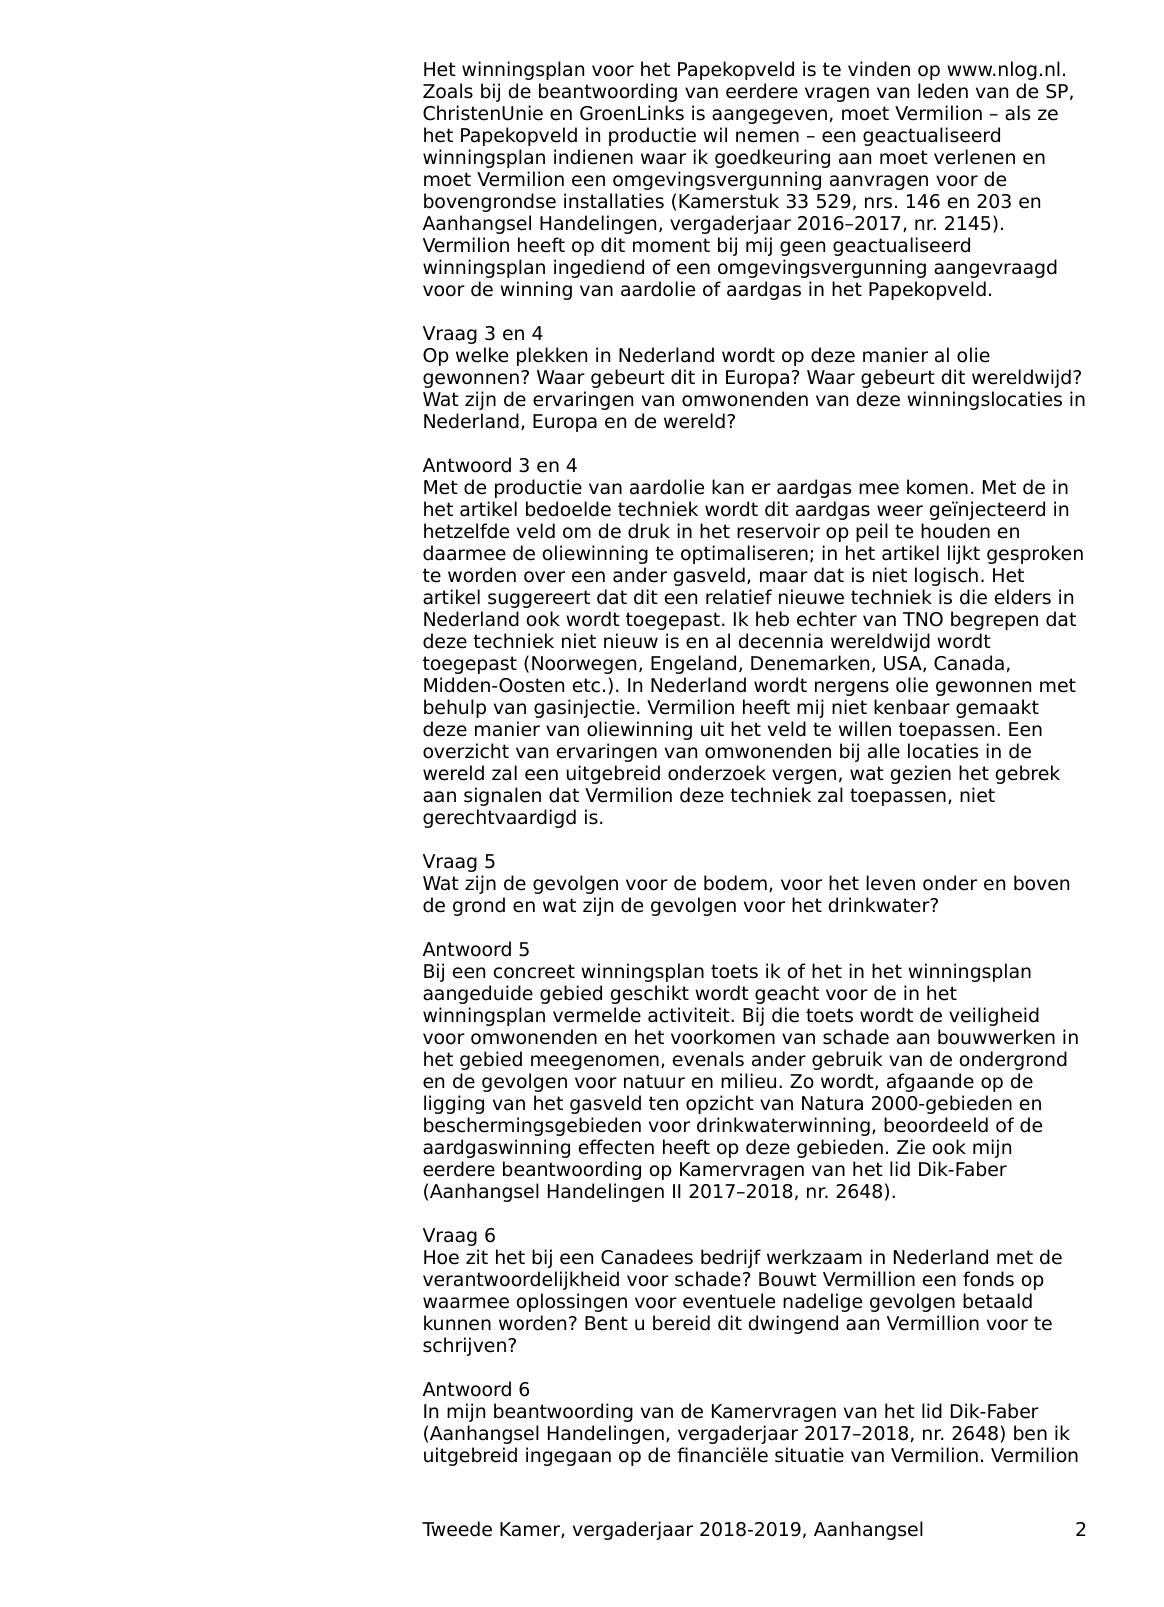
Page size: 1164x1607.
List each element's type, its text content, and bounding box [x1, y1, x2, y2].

text Het winningsplan voor het Papekopveld is te vinden op www.nlog.nl. Zoals bij de beantwoording van eerdere vragen van leden van de SP, ChristenUnie en GroenLinks is aangegeven, moet Vermilion – als ze het Papekopveld in productie wil nemen – een geactualiseerd winningsplan indienen waar ik goedkeuring aan moet verlenen en moet Vermilion een omgevingsvergunning aanvragen voor de bovengrondse installaties (Kamerstuk 33 529, nrs. 146 en 203 en Aanhangsel Handelingen, vergaderjaar 2016–2017, nr. 2145). Vermilion heeft op dit moment bij mij geen geactualiseerd winningsplan ingediend of een omgevingsvergunning aangevraagd voor de winning van aardolie of aardgas in het Papekopveld. [422, 59, 1087, 301]
text Vraag 6 [422, 1225, 1087, 1247]
text Antwoord 5 [422, 939, 1087, 961]
text In mijn beantwoording van de Kamervragen van het lid Dik-Faber (Aanhangsel Handelingen, vergaderjaar 2017–2018, nr. 2648) ben ik uitgebreid ingegaan op de financiële situatie van Vermilion. Vermilion [422, 1401, 1087, 1467]
text Hoe zit het bij een Canadees bedrijf werkzaam in Nederland met de verantwoordelijkheid voor schade? Bouwt Vermillion een fonds op waarmee oplossingen voor eventuele nadelige gevolgen betaald kunnen worden? Bent u bereid dit dwingend aan Vermillion voor te schrijven? [422, 1247, 1087, 1357]
text Bij een concreet winningsplan toets ik of het in het winningsplan aangeduide gebied geschikt wordt geacht voor de in het winningsplan vermelde activiteit. Bij die toets wordt de veiligheid voor omwonenden en het voorkomen van schade aan bouwwerken in het gebied meegenomen, evenals ander gebruik van de ondergrond en de gevolgen voor natuur en milieu. Zo wordt, afgaande op de ligging van het gasveld ten opzicht van Natura 2000-gebieden en beschermingsgebieden voor drinkwaterwinning, beoordeeld of de aardgaswinning effecten heeft op deze gebieden. Zie ook mijn eerdere beantwoording op Kamervragen van het lid Dik-Faber (Aanhangsel Handelingen II 2017–2018, nr. 2648). [422, 961, 1087, 1203]
text Vraag 3 en 4 [422, 323, 1087, 345]
text Vraag 5 [422, 851, 1087, 873]
text Met de productie van aardolie kan er aardgas mee komen. Met de in het artikel bedoelde techniek wordt dit aardgas weer geïnjecteerd in hetzelfde veld om de druk in het reservoir op peil te houden en daarmee de oliewinning te optimaliseren; in het artikel lijkt gesproken te worden over een ander gasveld, maar dat is niet logisch. Het artikel suggereert dat dit een relatief nieuwe techniek is die elders in Nederland ook wordt toegepast. Ik heb echter van TNO begrepen dat deze techniek niet nieuw is en al decennia wereldwijd wordt toegepast (Noorwegen, Engeland, Denemarken, USA, Canada, Midden-Oosten etc.). In Nederland wordt nergens olie gewonnen met behulp van gasinjectie. Vermilion heeft mij niet kenbaar gemaakt deze manier van oliewinning uit het veld te willen toepassen. Een overzicht van ervaringen van omwonenden bij alle locaties in de wereld zal een uitgebreid onderzoek vergen, wat gezien het gebrek aan signalen dat Vermilion deze techniek zal toepassen, niet gerechtvaardigd is. [422, 477, 1087, 829]
text Antwoord 3 en 4 [422, 455, 1087, 477]
text Wat zijn de gevolgen voor de bodem, voor het leven onder en boven de grond en wat zijn de gevolgen voor het drinkwater? [422, 873, 1087, 917]
text Op welke plekken in Nederland wordt op deze manier al olie gewonnen? Waar gebeurt dit in Europa? Waar gebeurt dit wereldwijd? [422, 345, 1087, 389]
text Antwoord 6 [422, 1379, 1087, 1401]
text Wat zijn de ervaringen van omwonenden van deze winningslocaties in Nederland, Europa en de wereld? [422, 389, 1087, 433]
